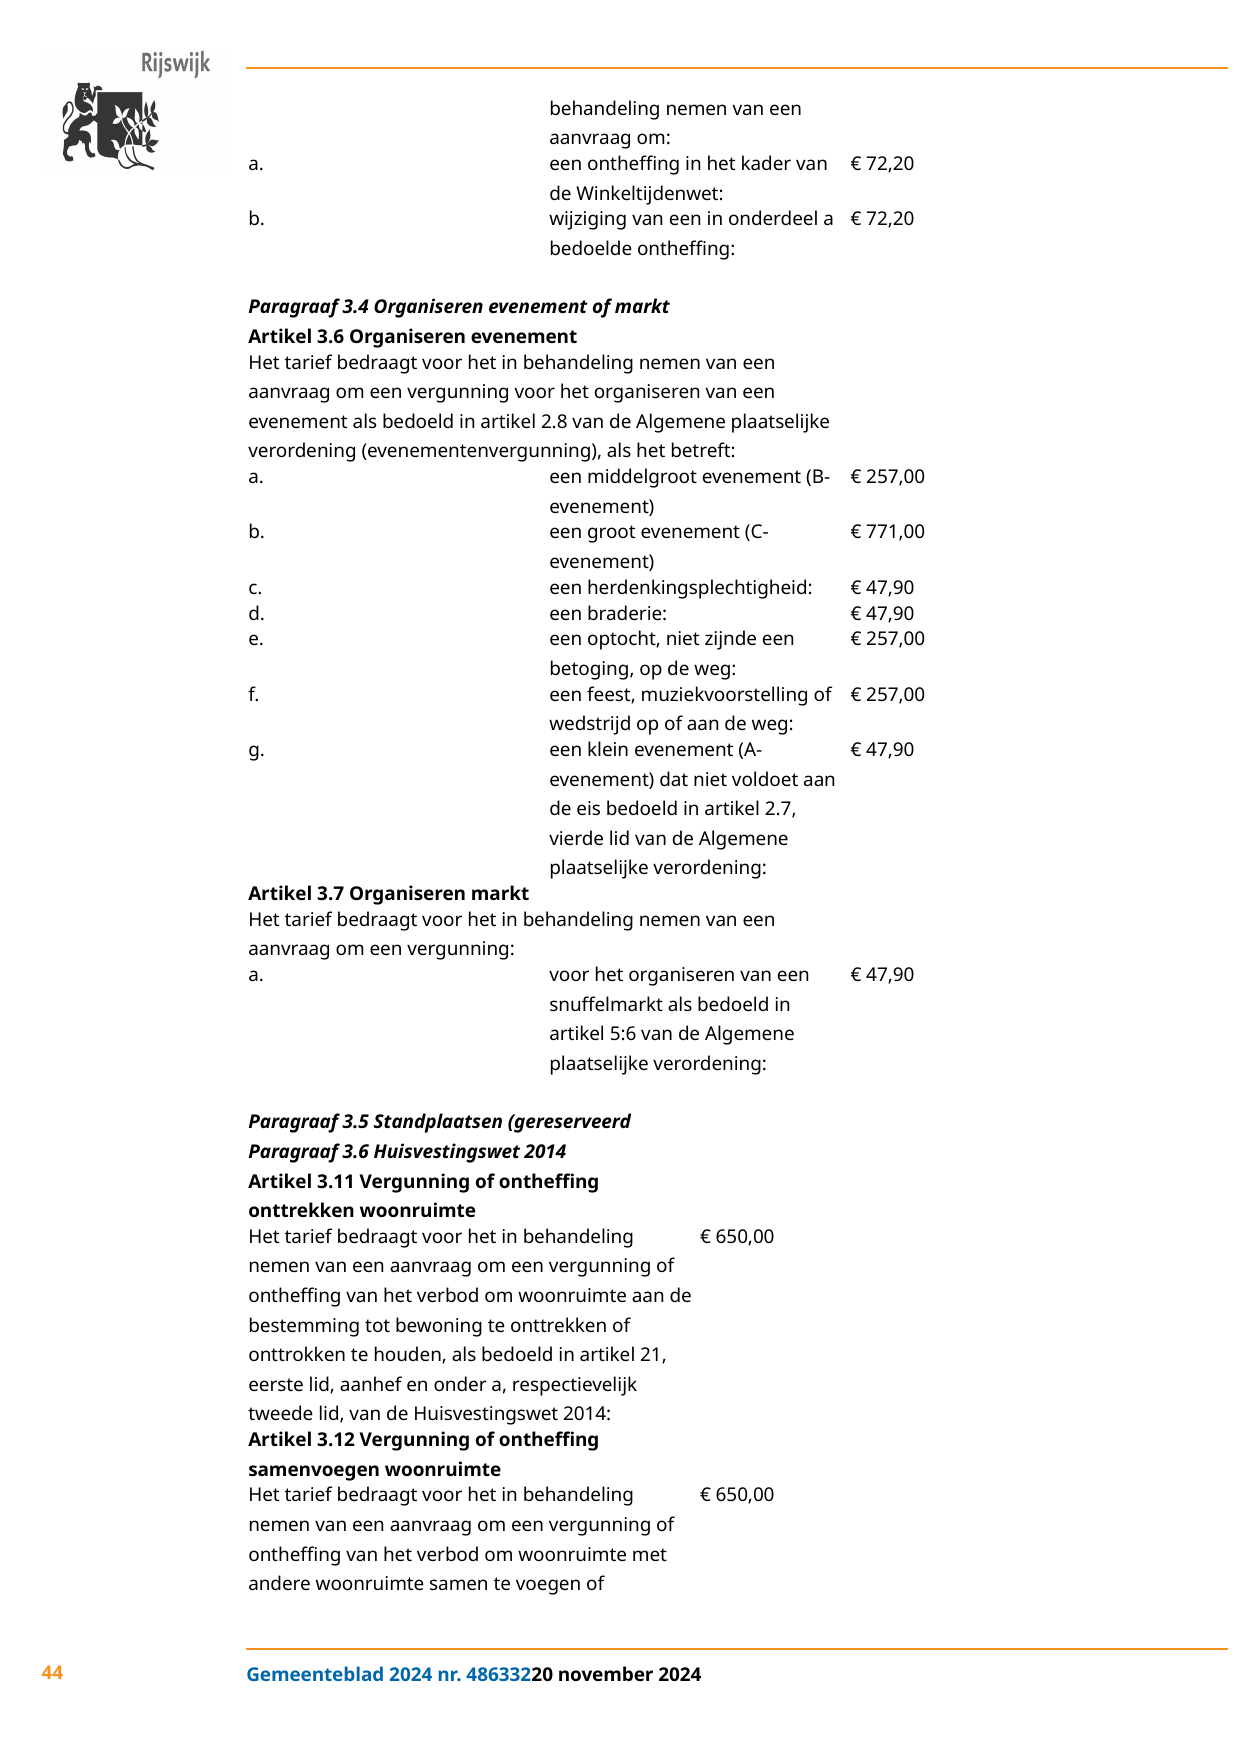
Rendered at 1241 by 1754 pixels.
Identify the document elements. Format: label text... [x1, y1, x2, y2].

table_cell een klein evenement (A-evenement) dat niet voldoet aan de eis bedoeld in artikel 2.7, vierde lid van de Algemene plaatselijke verordening: [549, 736, 850, 880]
table_cell € 257,00 [850, 626, 1152, 681]
table_cell wijziging van een in onderdeel a bedoelde ontheffing: [549, 205, 850, 261]
table_cell f. [248, 681, 549, 736]
table_cell Het tarief bedraagt voor het in behandeling nemen van een aanvraag om een vergunning of ontheffing van het verbod om woonruimte aan de bestemming tot bewoning te onttrekken of onttrokken te houden, als bedoeld in artikel 21, eerste lid, aanhef en onder a, respectievelijk tweede lid, van de Huisvestingswet 2014: [248, 1223, 700, 1426]
table_cell Artikel 3.7 Organiseren markt [248, 880, 850, 906]
table_cell behandeling nemen van een aanvraag om: [549, 95, 850, 150]
table_cell Het tarief bedraagt voor het in behandeling nemen van een aanvraag om een vergunning of ontheffing van het verbod om woonruimte met andere woonruimte samen te voegen of [248, 1482, 700, 1596]
table_cell a. [248, 464, 549, 519]
table_cell b. [248, 205, 549, 261]
table_cell [850, 95, 1152, 150]
table_header Artikel 3.11 Vergunning of ontheffing onttrekken woonruimte [248, 1168, 700, 1223]
table_cell € 47,90 [850, 574, 1152, 600]
table_cell Artikel 3.12 Vergunning of ontheffing samenvoegen woonruimte [248, 1426, 700, 1482]
table_cell € 257,00 [850, 681, 1152, 736]
table_cell b. [248, 519, 549, 574]
table_cell € 72,20 [850, 205, 1152, 261]
table_cell een middelgroot evenement (B-evenement) [549, 464, 850, 519]
table_cell Het tarief bedraagt voor het in behandeling nemen van een aanvraag om een vergunning: [248, 906, 850, 961]
table_cell Het tarief bedraagt voor het in behandeling nemen van een aanvraag om een vergunning voor het organiseren van een evenement als bedoeld in artikel 2.8 van de Algemene plaatselijke verordening (evenementenvergunning), als het betreft: [248, 349, 850, 463]
table_cell [850, 880, 1152, 906]
table_cell € 257,00 [850, 464, 1152, 519]
table_cell c. [248, 574, 549, 600]
table_cell € 650,00 [700, 1223, 1152, 1426]
table_cell [700, 1426, 1152, 1482]
table_cell [850, 906, 1152, 961]
table_header Artikel 3.6 Organiseren evenement [248, 323, 850, 349]
table_cell [248, 95, 549, 150]
table_cell [850, 349, 1152, 463]
table_cell € 650,00 [700, 1482, 1152, 1596]
table_cell een feest, muziekvoorstelling of wedstrijd op of aan de weg: [549, 681, 850, 736]
table_cell voor het organiseren van een snuffelmarkt als bedoeld in artikel 5:6 van de Algemene plaatselijke verordening: [549, 961, 850, 1076]
table_cell € 47,90 [850, 736, 1152, 880]
table_cell een optocht, niet zijnde een betoging, op de weg: [549, 626, 850, 681]
table_cell d. [248, 600, 549, 626]
table_header [700, 1168, 1152, 1223]
table_cell een braderie: [549, 600, 850, 626]
text Paragraaf 3.4 Organiseren evenement of markt [248, 293, 1152, 319]
table_cell e. [248, 626, 549, 681]
text Paragraaf 3.5 Standplaatsen (gereserveerd [248, 1108, 1152, 1134]
table_cell a. [248, 961, 549, 1076]
table_cell € 72,20 [850, 150, 1152, 205]
picture [41, 47, 231, 172]
table_cell een ontheffing in het kader van de Winkeltijdenwet: [549, 150, 850, 205]
text Paragraaf 3.6 Huisvestingswet 2014 [248, 1138, 1152, 1164]
table_cell een herdenkingsplechtigheid: [549, 574, 850, 600]
table_cell een groot evenement (C-evenement) [549, 519, 850, 574]
table_cell € 771,00 [850, 519, 1152, 574]
table_cell a. [248, 150, 549, 205]
table_header [850, 323, 1152, 349]
table_cell € 47,90 [850, 600, 1152, 626]
table_cell € 47,90 [850, 961, 1152, 1076]
table_cell g. [248, 736, 549, 880]
